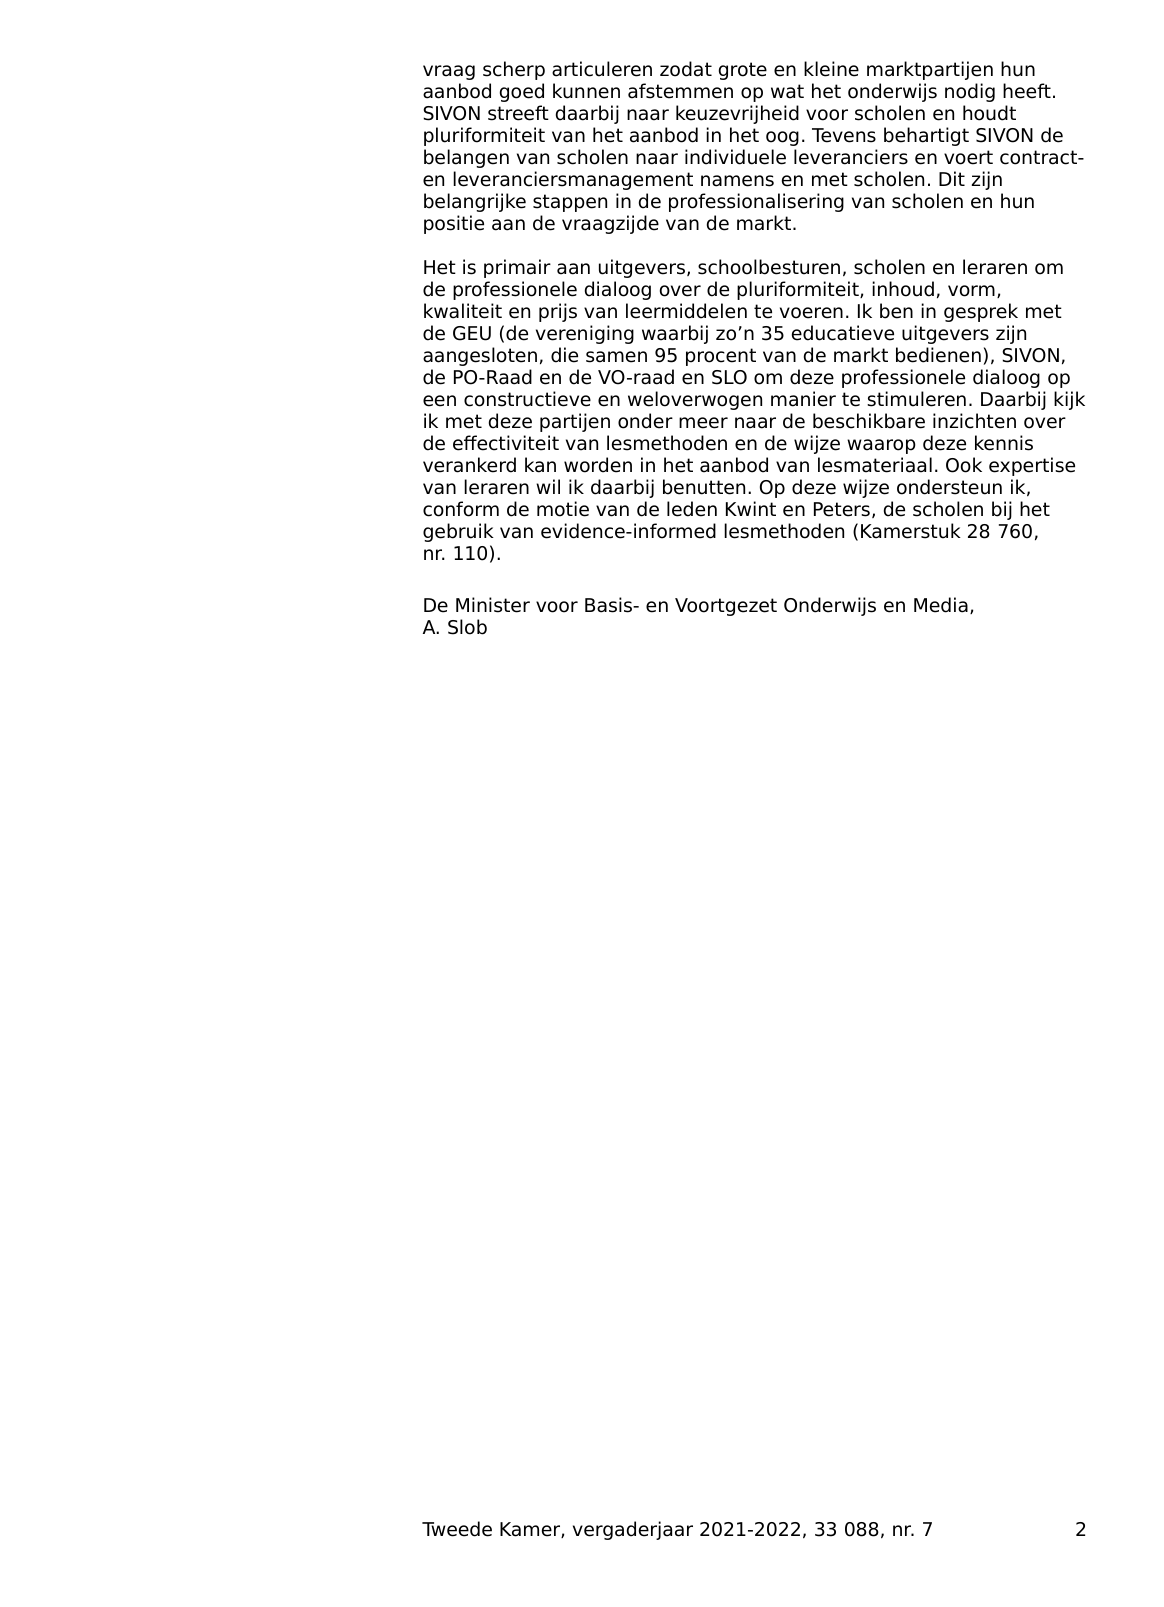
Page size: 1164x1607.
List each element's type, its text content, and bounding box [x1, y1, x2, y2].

text vraag scherp articuleren zodat grote en kleine marktpartijen hun aanbod goed kunnen afstemmen op wat het onderwijs nodig heeft. SIVON streeft daarbij naar keuzevrijheid voor scholen en houdt pluriformiteit van het aanbod in het oog. Tevens behartigt SIVON de belangen van scholen naar individuele leveranciers en voert contract- en leveranciersmanagement namens en met scholen. Dit zijn belangrijke stappen in de professionalisering van scholen en hun positie aan de vraagzijde van de markt. [422, 59, 1087, 235]
text Het is primair aan uitgevers, schoolbesturen, scholen en leraren om de professionele dialoog over de pluriformiteit, inhoud, vorm, kwaliteit en prijs van leermiddelen te voeren. Ik ben in gesprek met de GEU (de vereniging waarbij zo’n 35 educatieve uitgevers zijn aangesloten, die samen 95 procent van de markt bedienen), SIVON, de PO-Raad en de VO-raad en SLO om deze professionele dialoog op een constructieve en weloverwogen manier te stimuleren. Daarbij kijk ik met deze partijen onder meer naar de beschikbare inzichten over de effectiviteit van lesmethoden en de wijze waarop deze kennis verankerd kan worden in het aanbod van lesmateriaal. Ook expertise van leraren wil ik daarbij benutten. Op deze wijze ondersteun ik, conform de motie van de leden Kwint en Peters, de scholen bij het gebruik van evidence-informed lesmethoden (Kamerstuk 28 760, nr. 110). [422, 257, 1087, 565]
text De Minister voor Basis- en Voortgezet Onderwijs en Media, A. Slob [422, 595, 1087, 639]
